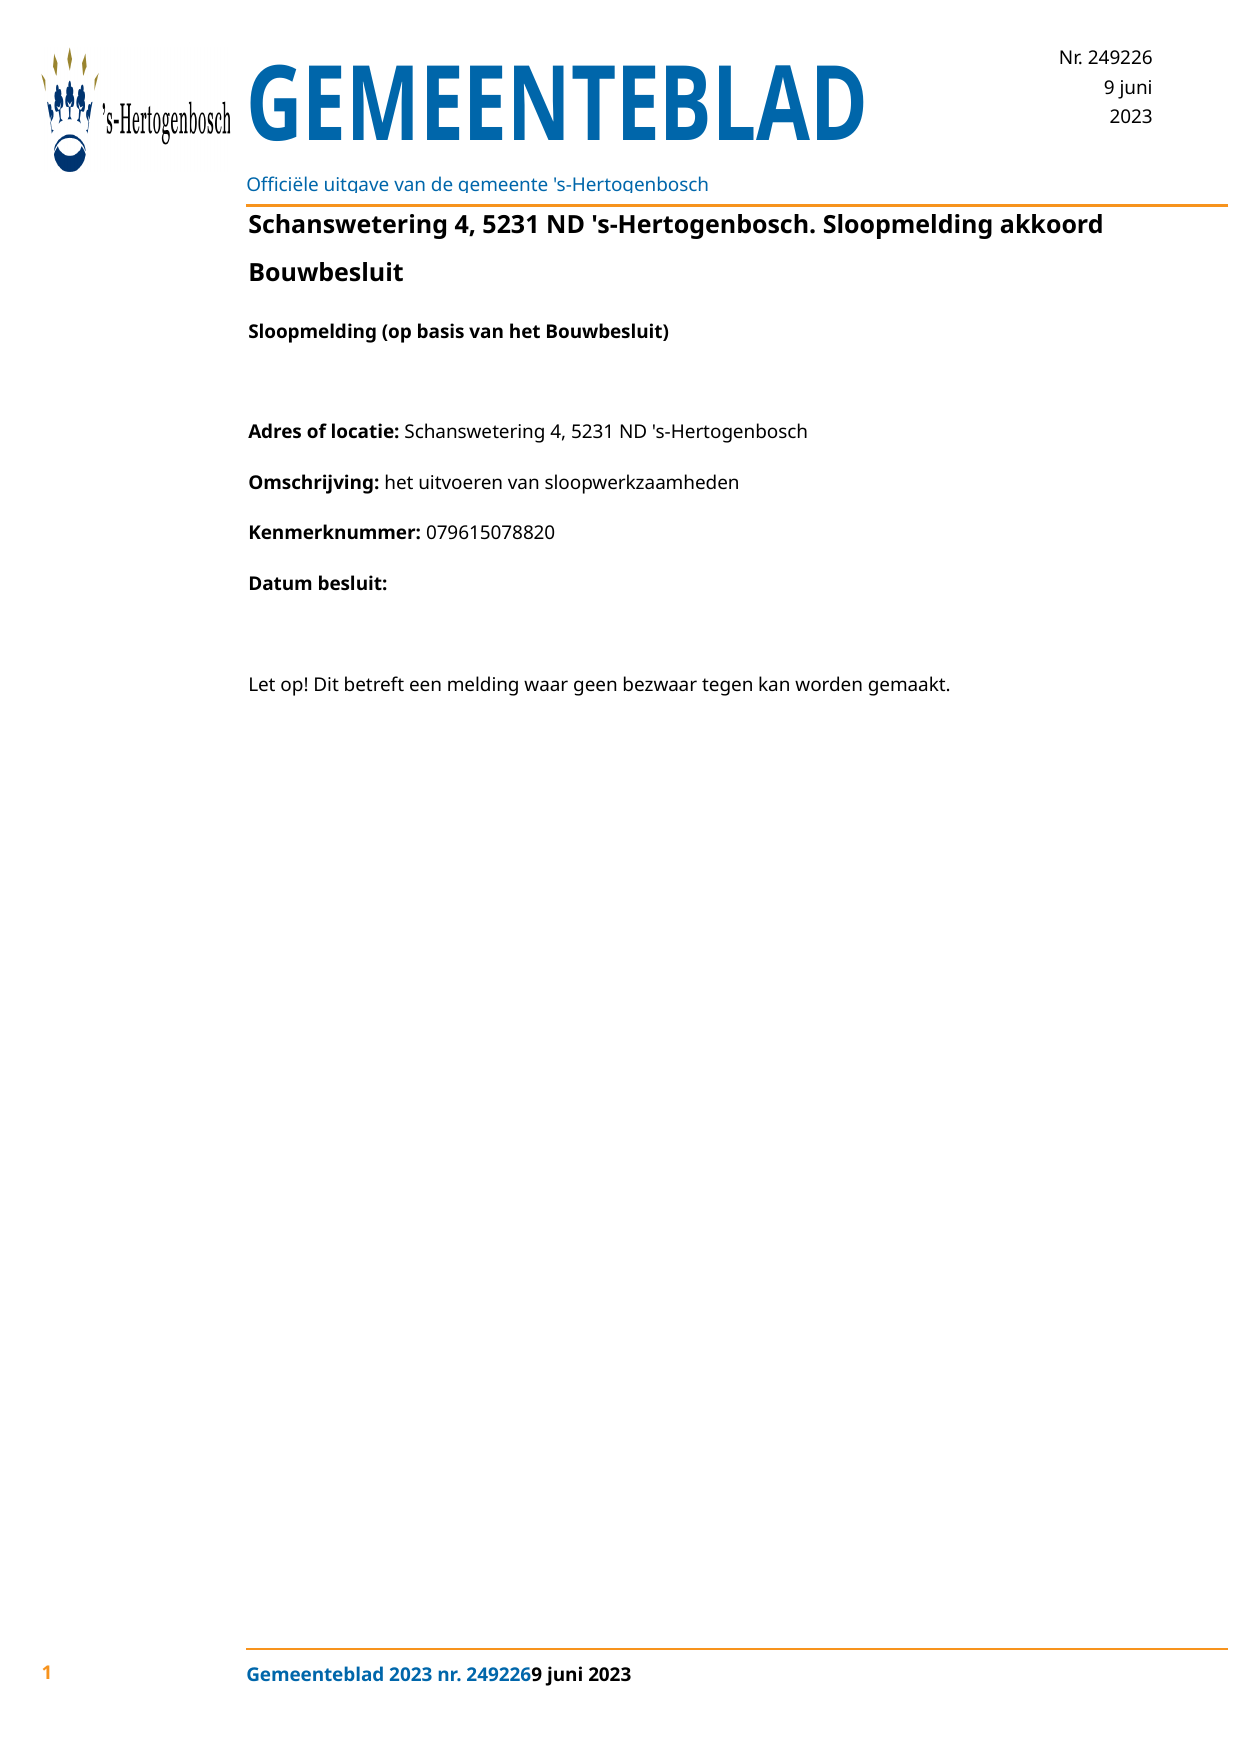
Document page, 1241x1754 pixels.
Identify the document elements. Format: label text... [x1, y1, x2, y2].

text Kenmerknummer: 079615078820 [248, 519, 1152, 545]
text Let op! Dit betreft een melding waar geen bezwaar tegen kan worden gemaakt. [248, 671, 1152, 697]
text Sloopmelding (op basis van het Bouwbesluit) [248, 318, 1152, 344]
text Datum besluit: [248, 570, 1152, 596]
text Schanswetering 4, 5231 ND 's-Hertogenbosch. Sloopmelding akkoord Bouwbesluit [248, 207, 1152, 288]
text Adres of locatie: Schanswetering 4, 5231 ND 's-Hertogenbosch [248, 419, 1152, 444]
picture [41, 47, 231, 172]
text Omschrijving: het uitvoeren van sloopwerkzaamheden [248, 469, 1152, 495]
